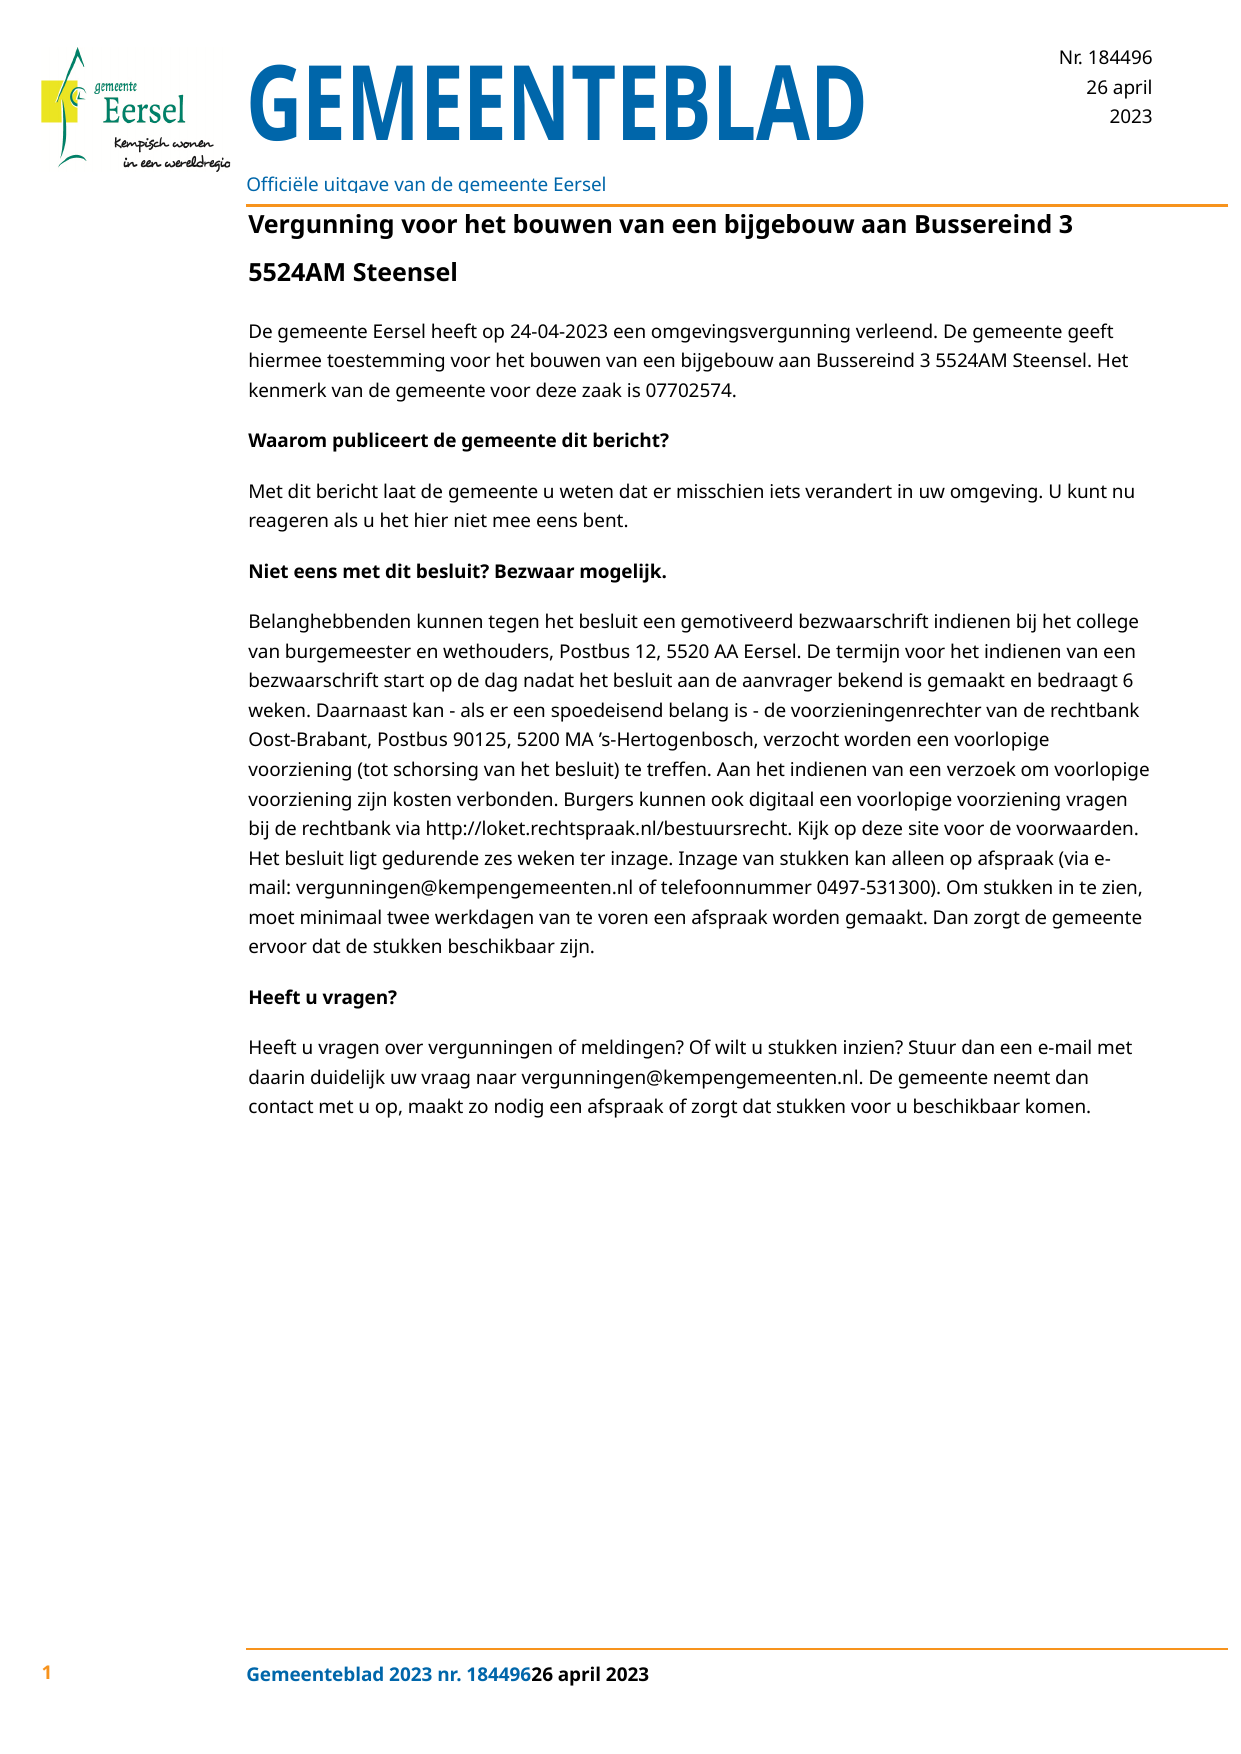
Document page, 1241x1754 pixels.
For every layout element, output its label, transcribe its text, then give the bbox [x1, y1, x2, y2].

text Met dit bericht laat de gemeente u weten dat er misschien iets verandert in uw omgeving. U kunt nu reageren als u het hier niet mee eens bent. [248, 478, 1152, 533]
text Vergunning voor het bouwen van een bijgebouw aan Bussereind 3 5524AM Steensel [248, 207, 1152, 288]
picture [41, 47, 231, 172]
text Heeft u vragen over vergunningen of meldingen? Of wilt u stukken inzien? Stuur dan een e-mail met daarin duidelijk uw vraag naar vergunningen@kempengemeenten.nl. De gemeente neemt dan contact met u op, maakt zo nodig een afspraak of zorgt dat stukken voor u beschikbaar komen. [248, 1034, 1152, 1119]
text Heeft u vragen? [248, 984, 1152, 1010]
text Waarom publiceert de gemeente dit bericht? [248, 427, 1152, 453]
text Belanghebbenden kunnen tegen het besluit een gemotiveerd bezwaarschrift indienen bij het college van burgemeester en wethouders, Postbus 12, 5520 AA Eersel. De termijn voor het indienen van een bezwaarschrift start op de dag nadat het besluit aan de aanvrager bekend is gemaakt en bedraagt 6 weken. Daarnaast kan - als er een spoedeisend belang is - de voorzieningenrechter van de rechtbank Oost-Brabant, Postbus 90125, 5200 MA ’s-Hertogenbosch, verzocht worden een voorlopige voorziening (tot schorsing van het besluit) te treffen. Aan het indienen van een verzoek om voorlopige voorziening zijn kosten verbonden. Burgers kunnen ook digitaal een voorlopige voorziening vragen bij de rechtbank via http://loket.rechtspraak.nl/bestuursrecht. Kijk op deze site voor de voorwaarden. Het besluit ligt gedurende zes weken ter inzage. Inzage van stukken kan alleen op afspraak (via e-mail: vergunningen@kempengemeenten.nl of telefoonnummer 0497-531300). Om stukken in te zien, moet minimaal twee werkdagen van te voren een afspraak worden gemaakt. Dan zorgt de gemeente ervoor dat de stukken beschikbaar zijn. [248, 608, 1152, 959]
text Niet eens met dit besluit? Bezwaar mogelijk. [248, 558, 1152, 584]
text De gemeente Eersel heeft op 24-04-2023 een omgevingsvergunning verleend. De gemeente geeft hiermee toestemming voor het bouwen van een bijgebouw aan Bussereind 3 5524AM Steensel. Het kenmerk van de gemeente voor deze zaak is 07702574. [248, 318, 1152, 403]
